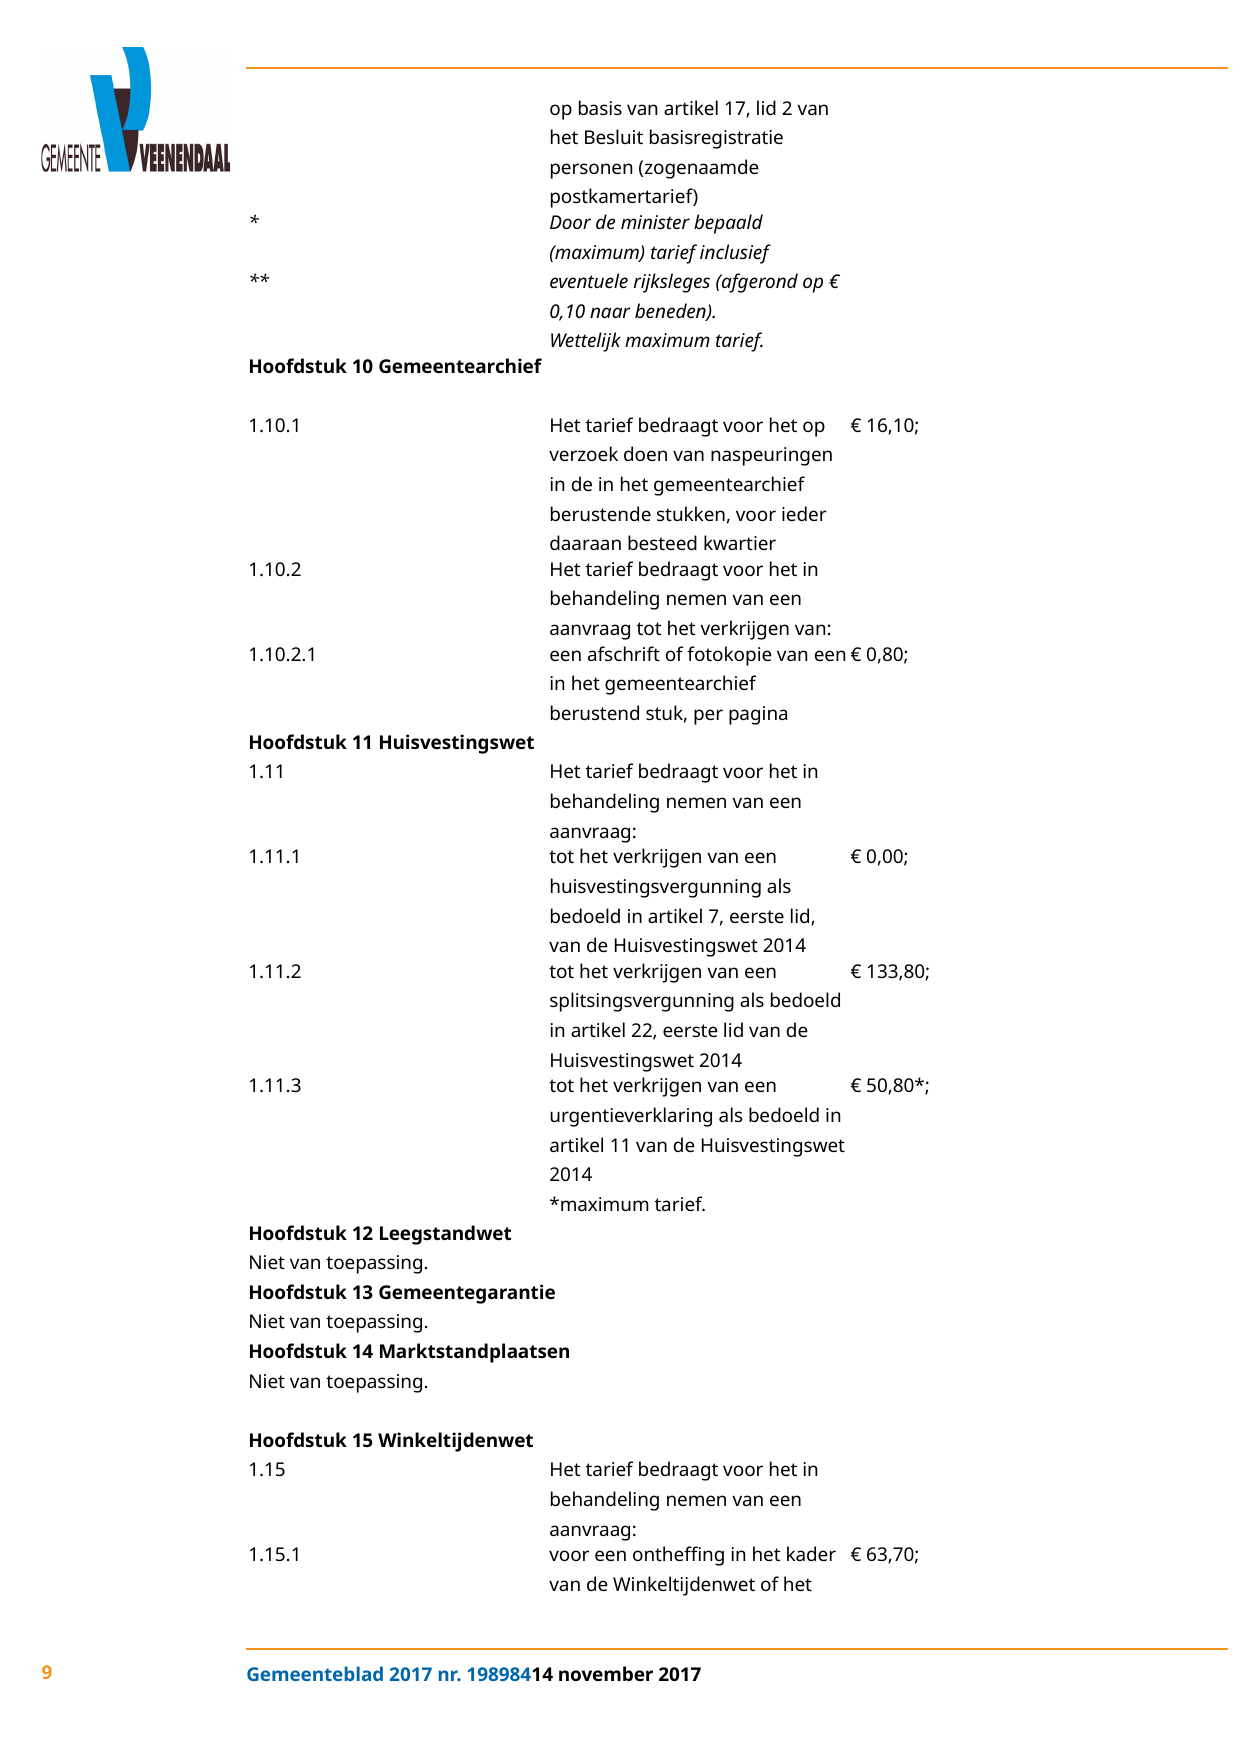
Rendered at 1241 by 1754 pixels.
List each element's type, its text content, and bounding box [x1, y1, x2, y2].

table_cell op basis van artikel 17, lid 2 van het Besluit basisregistratie personen (zogenaamde postkamertarief) [549, 95, 850, 209]
table_header € 16,10; [850, 412, 1152, 556]
table_header 1.10.1 [248, 412, 549, 556]
text Niet van toepassing. [248, 1249, 1152, 1275]
table_cell Hoofdstuk 10 Gemeentearchief [248, 353, 549, 409]
table_header Het tarief bedraagt voor het op verzoek doen van naspeuringen in de in het gemeentearchief berustende stukken, voor ieder daaraan besteed kwartier [549, 412, 850, 556]
table_cell [549, 353, 850, 409]
table_cell € 0,00; [850, 844, 1152, 958]
text Hoofdstuk 14 Marktstandplaatsen [248, 1338, 1152, 1364]
table_cell 1.11.1 [248, 844, 549, 958]
text Hoofdstuk 15 Winkeltijdenwet [248, 1427, 1152, 1453]
table_cell Door de minister bepaald (maximum) tarief inclusief eventuele rijksleges (afgerond op € 0,10 naar beneden). Wettelijk maximum tarief. [549, 209, 850, 353]
table_cell 1.10.2.1 [248, 641, 549, 726]
table_cell [248, 95, 549, 209]
table_header 1.15 [248, 1457, 549, 1542]
table_header Het tarief bedraagt voor het in behandeling nemen van een aanvraag: [549, 759, 850, 844]
table_cell € 63,70; [850, 1542, 1152, 1597]
table_cell [850, 556, 1152, 641]
table_cell tot het verkrijgen van een huisvestingsvergunning als bedoeld in artikel 7, eerste lid, van de Huisvestingswet 2014 [549, 844, 850, 958]
table_cell tot het verkrijgen van een splitsingsvergunning als bedoeld in artikel 22, eerste lid van de Huisvestingswet 2014 [549, 958, 850, 1073]
table_cell 1.11.2 [248, 958, 549, 1073]
table_cell 1.15.1 [248, 1542, 549, 1597]
table_header 1.11 [248, 759, 549, 844]
text Hoofdstuk 12 Leegstandwet [248, 1220, 1152, 1246]
table_cell * ** [248, 209, 549, 353]
picture [123, 47, 231, 172]
table_header [850, 1457, 1152, 1542]
text Hoofdstuk 11 Huisvestingswet [248, 729, 1152, 755]
table_cell [850, 95, 1152, 209]
text Niet van toepassing. [248, 1368, 1152, 1393]
table_cell Het tarief bedraagt voor het in behandeling nemen van een aanvraag tot het verkrijgen van: [549, 556, 850, 641]
table_cell tot het verkrijgen van een urgentieverklaring als bedoeld in artikel 11 van de Huisvestingswet 2014 *maximum tarief. [549, 1073, 850, 1217]
table_cell voor een ontheffing in het kader van de Winkeltijdenwet of het [549, 1542, 850, 1597]
text Niet van toepassing. [248, 1309, 1152, 1334]
text Hoofdstuk 13 Gemeentegarantie [248, 1279, 1152, 1305]
picture [41, 47, 130, 172]
table_cell 1.10.2 [248, 556, 549, 641]
table_cell € 133,80; [850, 958, 1152, 1073]
table_cell € 0,80; [850, 641, 1152, 726]
table_header [850, 759, 1152, 844]
table_cell € 50,80*; [850, 1073, 1152, 1217]
table_cell [850, 353, 1152, 409]
table_cell 1.11.3 [248, 1073, 549, 1217]
table_cell een afschrift of fotokopie van een in het gemeentearchief berustend stuk, per pagina [549, 641, 850, 726]
table_header Het tarief bedraagt voor het in behandeling nemen van een aanvraag: [549, 1457, 850, 1542]
table_cell [850, 209, 1152, 353]
